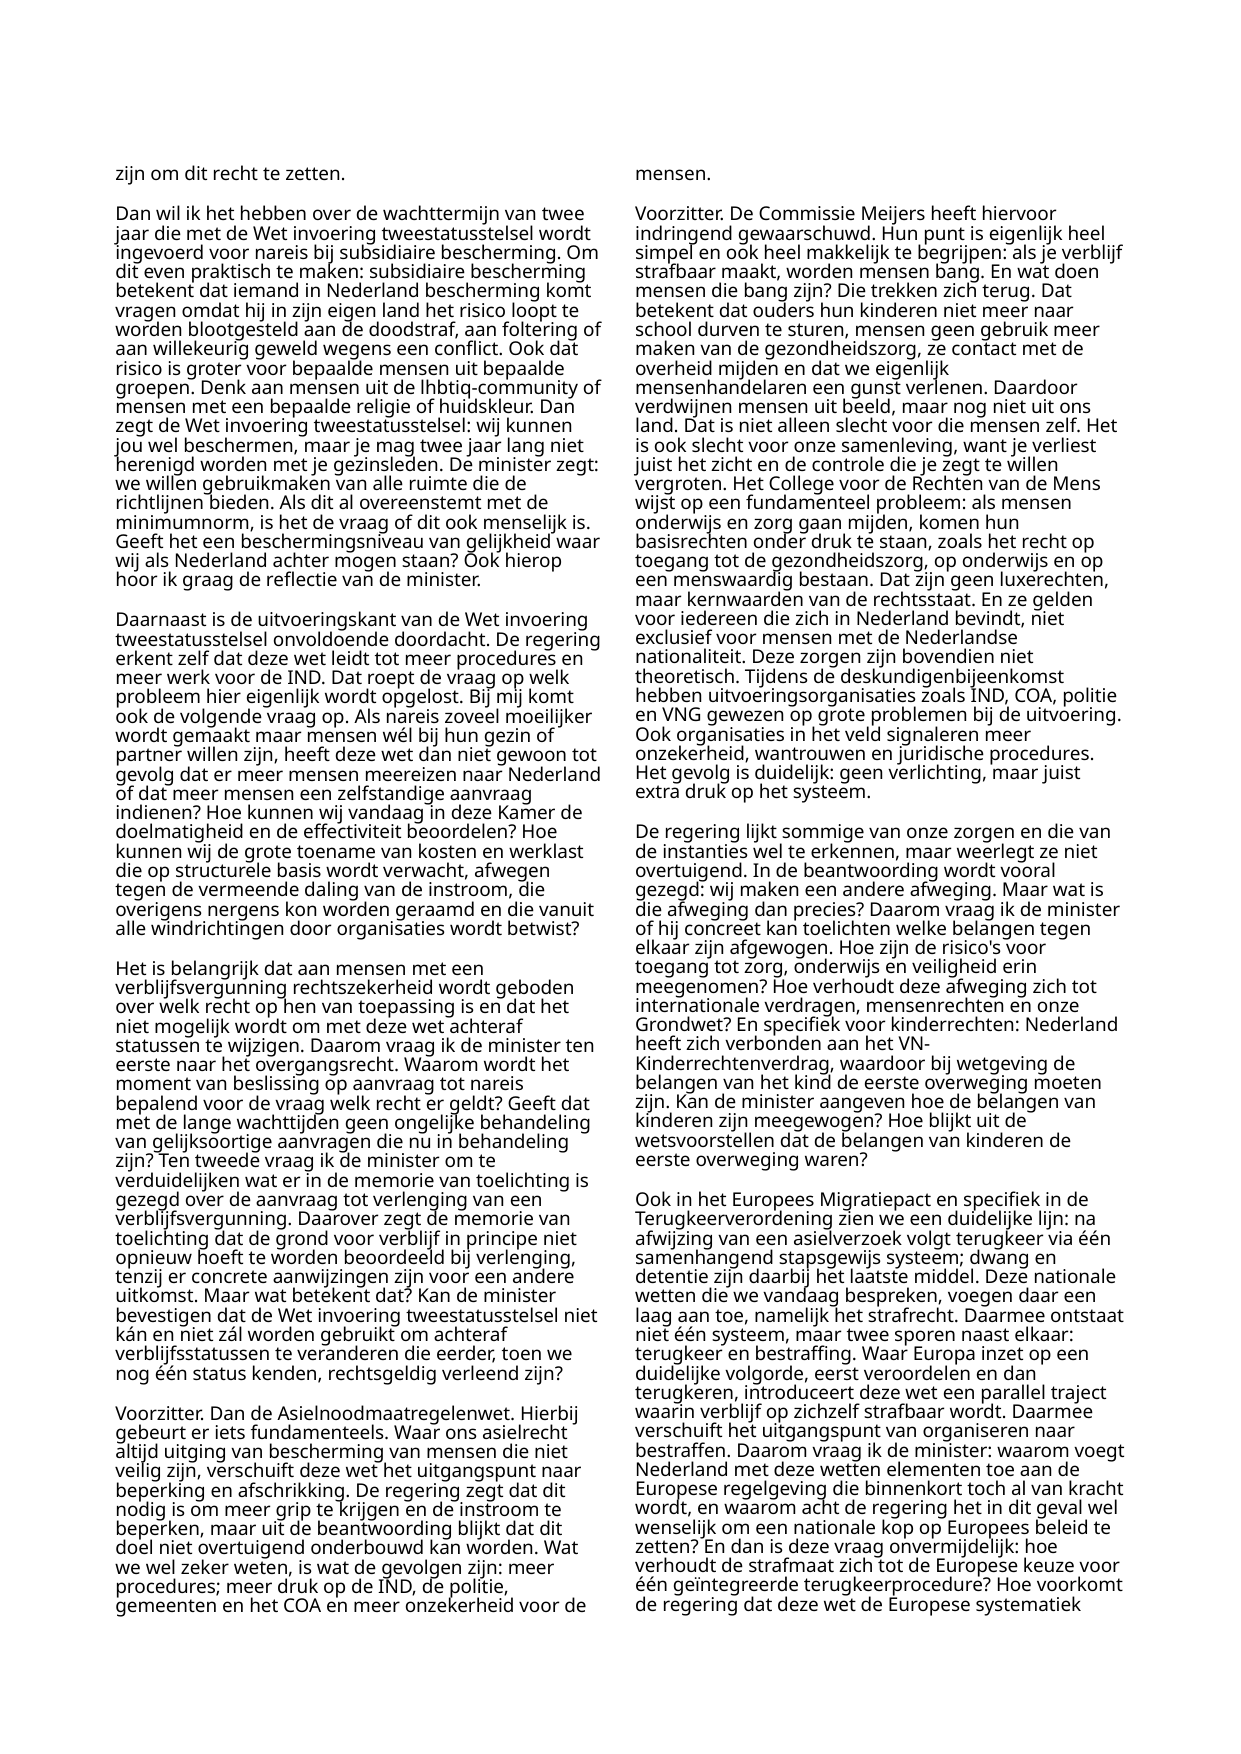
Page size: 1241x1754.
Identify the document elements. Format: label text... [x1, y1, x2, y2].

text Voorzitter. De Commissie Meijers heeft hiervoor indringend gewaarschuwd. Hun punt is eigenlijk heel simpel en ook heel makkelijk te begrijpen: als je verblijf strafbaar maakt, worden mensen bang. En wat doen mensen die bang zijn? Die trekken zich terug. Dat betekent dat ouders hun kinderen niet meer naar school durven te sturen, mensen geen gebruik meer maken van de gezondheidszorg, ze contact met de overheid mijden en dat we eigenlijk mensenhandelaren een gunst verlenen. Daardoor verdwijnen mensen uit beeld, maar nog niet uit ons land. Dat is niet alleen slecht voor die mensen zelf. Het is ook slecht voor onze samenleving, want je verliest juist het zicht en de controle die je zegt te willen vergroten. Het College voor de Rechten van de Mens wijst op een fundamenteel probleem: als mensen onderwijs en zorg gaan mijden, komen hun basisrechten onder druk te staan, zoals het recht op toegang tot de gezondheidszorg, op onderwijs en op een menswaardig bestaan. Dat zijn geen luxerechten, maar kernwaarden van de rechtsstaat. En ze gelden voor iedereen die zich in Nederland bevindt, niet exclusief voor mensen met de Nederlandse nationaliteit. Deze zorgen zijn bovendien niet theoretisch. Tijdens de deskundigenbijeenkomst hebben uitvoeringsorganisaties zoals IND, COA, politie en VNG gewezen op grote problemen bij de uitvoering. Ook organisaties in het veld signaleren meer onzekerheid, wantrouwen en juridische procedures. Het gevolg is duidelijk: geen verlichting, maar juist extra druk op het systeem. [635, 205, 1125, 803]
text De regering lijkt sommige van onze zorgen en die van de instanties wel te erkennen, maar weerlegt ze niet overtuigend. In de beantwoording wordt vooral gezegd: wij maken een andere afweging. Maar wat is die afweging dan precies? Daarom vraag ik de minister of hij concreet kan toelichten welke belangen tegen elkaar zijn afgewogen. Hoe zijn de risico's voor toegang tot zorg, onderwijs en veiligheid erin meegenomen? Hoe verhoudt deze afweging zich tot internationale verdragen, mensenrechten en onze Grondwet? En specifiek voor kinderrechten: Nederland heeft zich verbonden aan het VN-Kinderrechtenverdrag, waardoor bij wetgeving de belangen van het kind de eerste overweging moeten zijn. Kan de minister aangeven hoe de belangen van kinderen zijn meegewogen? Hoe blijkt uit de wetsvoorstellen dat de belangen van kinderen de eerste overweging waren? [635, 823, 1125, 1170]
text Ook in het Europees Migratiepact en specifiek in de Terugkeerverordening zien we een duidelijke lijn: na afwijzing van een asielverzoek volgt terugkeer via één samenhangend stapsgewijs systeem; dwang en detentie zijn daarbij het laatste middel. Deze nationale wetten die we vandaag bespreken, voegen daar een laag aan toe, namelijk het strafrecht. Daarmee ontstaat niet één systeem, maar twee sporen naast elkaar: terugkeer en bestraffing. Waar Europa inzet op een duidelijke volgorde, eerst veroordelen en dan terugkeren, introduceert deze wet een parallel traject waarin verblijf op zichzelf strafbaar wordt. Daarmee verschuift het uitgangspunt van organiseren naar bestraffen. Daarom vraag ik de minister: waarom voegt Nederland met deze wetten elementen toe aan de Europese regelgeving die binnenkort toch al van kracht wordt, en waarom acht de regering het in dit geval wel wenselijk om een nationale kop op Europees beleid te zetten? En dan is deze vraag onvermijdelijk: hoe verhoudt de strafmaat zich tot de Europese keuze voor één geïntegreerde terugkeerprocedure? Hoe voorkomt de regering dat deze wet de Europese systematiek [635, 1191, 1125, 1615]
text mensen. [635, 165, 1125, 184]
text Voorzitter. Dan de Asielnoodmaatregelenwet. Hierbij gebeurt er iets fundamenteels. Waar ons asielrecht altijd uitging van bescherming van mensen die niet veilig zijn, verschuift deze wet het uitgangspunt naar beperking en afschrikking. De regering zegt dat dit nodig is om meer grip te krijgen en de instroom te beperken, maar uit de beantwoording blijkt dat dit doel niet overtuigend onderbouwd kan worden. Wat we wel zeker weten, is wat de gevolgen zijn: meer procedures; meer druk op de IND, de politie, gemeenten en het COA en meer onzekerheid voor de [115, 1404, 605, 1616]
text Het is belangrijk dat aan mensen met een verblijfsvergunning rechtszekerheid wordt geboden over welk recht op hen van toepassing is en dat het niet mogelijk wordt om met deze wet achteraf statussen te wijzigen. Daarom vraag ik de minister ten eerste naar het overgangsrecht. Waarom wordt het moment van beslissing op aanvraag tot nareis bepalend voor de vraag welk recht er geldt? Geeft dat met de lange wachttijden geen ongelijke behandeling van gelijksoortige aanvragen die nu in behandeling zijn? Ten tweede vraag ik de minister om te verduidelijken wat er in de memorie van toelichting is gezegd over de aanvraag tot verlenging van een verblijfsvergunning. Daarover zegt de memorie van toelichting dat de grond voor verblijf in principe niet opnieuw hoeft te worden beoordeeld bij verlenging, tenzij er concrete aanwijzingen zijn voor een andere uitkomst. Maar wat betekent dat? Kan de minister bevestigen dat de Wet invoering tweestatusstelsel niet kán en niet zál worden gebruikt om achteraf verblijfsstatussen te veranderen die eerder, toen we nog één status kenden, rechtsgeldig verleend zijn? [115, 960, 605, 1384]
text Dan wil ik het hebben over de wachttermijn van twee jaar die met de Wet invoering tweestatusstelsel wordt ingevoerd voor nareis bij subsidiaire bescherming. Om dit even praktisch te maken: subsidiaire bescherming betekent dat iemand in Nederland bescherming komt vragen omdat hij in zijn eigen land het risico loopt te worden blootgesteld aan de doodstraf, aan foltering of aan willekeurig geweld wegens een conflict. Ook dat risico is groter voor bepaalde mensen uit bepaalde groepen. Denk aan mensen uit de lhbtiq-community of mensen met een bepaalde religie of huidskleur. Dan zegt de Wet invoering tweestatusstelsel: wij kunnen jou wel beschermen, maar je mag twee jaar lang niet herenigd worden met je gezinsleden. De minister zegt: we willen gebruikmaken van alle ruimte die de richtlijnen bieden. Als dit al overeenstemt met de minimumnorm, is het de vraag of dit ook menselijk is. Geeft het een beschermingsniveau van gelijkheid waar wij als Nederland achter mogen staan? Ook hierop hoor ik graag de reflectie van de minister. [115, 205, 605, 591]
text zijn om dit recht te zetten. [115, 165, 605, 184]
text Daarnaast is de uitvoeringskant van de Wet invoering tweestatusstelsel onvoldoende doordacht. De regering erkent zelf dat deze wet leidt tot meer procedures en meer werk voor de IND. Dat roept de vraag op welk probleem hier eigenlijk wordt opgelost. Bij mij komt ook de volgende vraag op. Als nareis zoveel moeilijker wordt gemaakt maar mensen wél bij hun gezin of partner willen zijn, heeft deze wet dan niet gewoon tot gevolg dat er meer mensen meereizen naar Nederland of dat meer mensen een zelfstandige aanvraag indienen? Hoe kunnen wij vandaag in deze Kamer de doelmatigheid en de effectiviteit beoordelen? Hoe kunnen wij de grote toename van kosten en werklast die op structurele basis wordt verwacht, afwegen tegen de vermeende daling van de instroom, die overigens nergens kon worden geraamd en die vanuit alle windrichtingen door organisaties wordt betwist? [115, 611, 605, 939]
